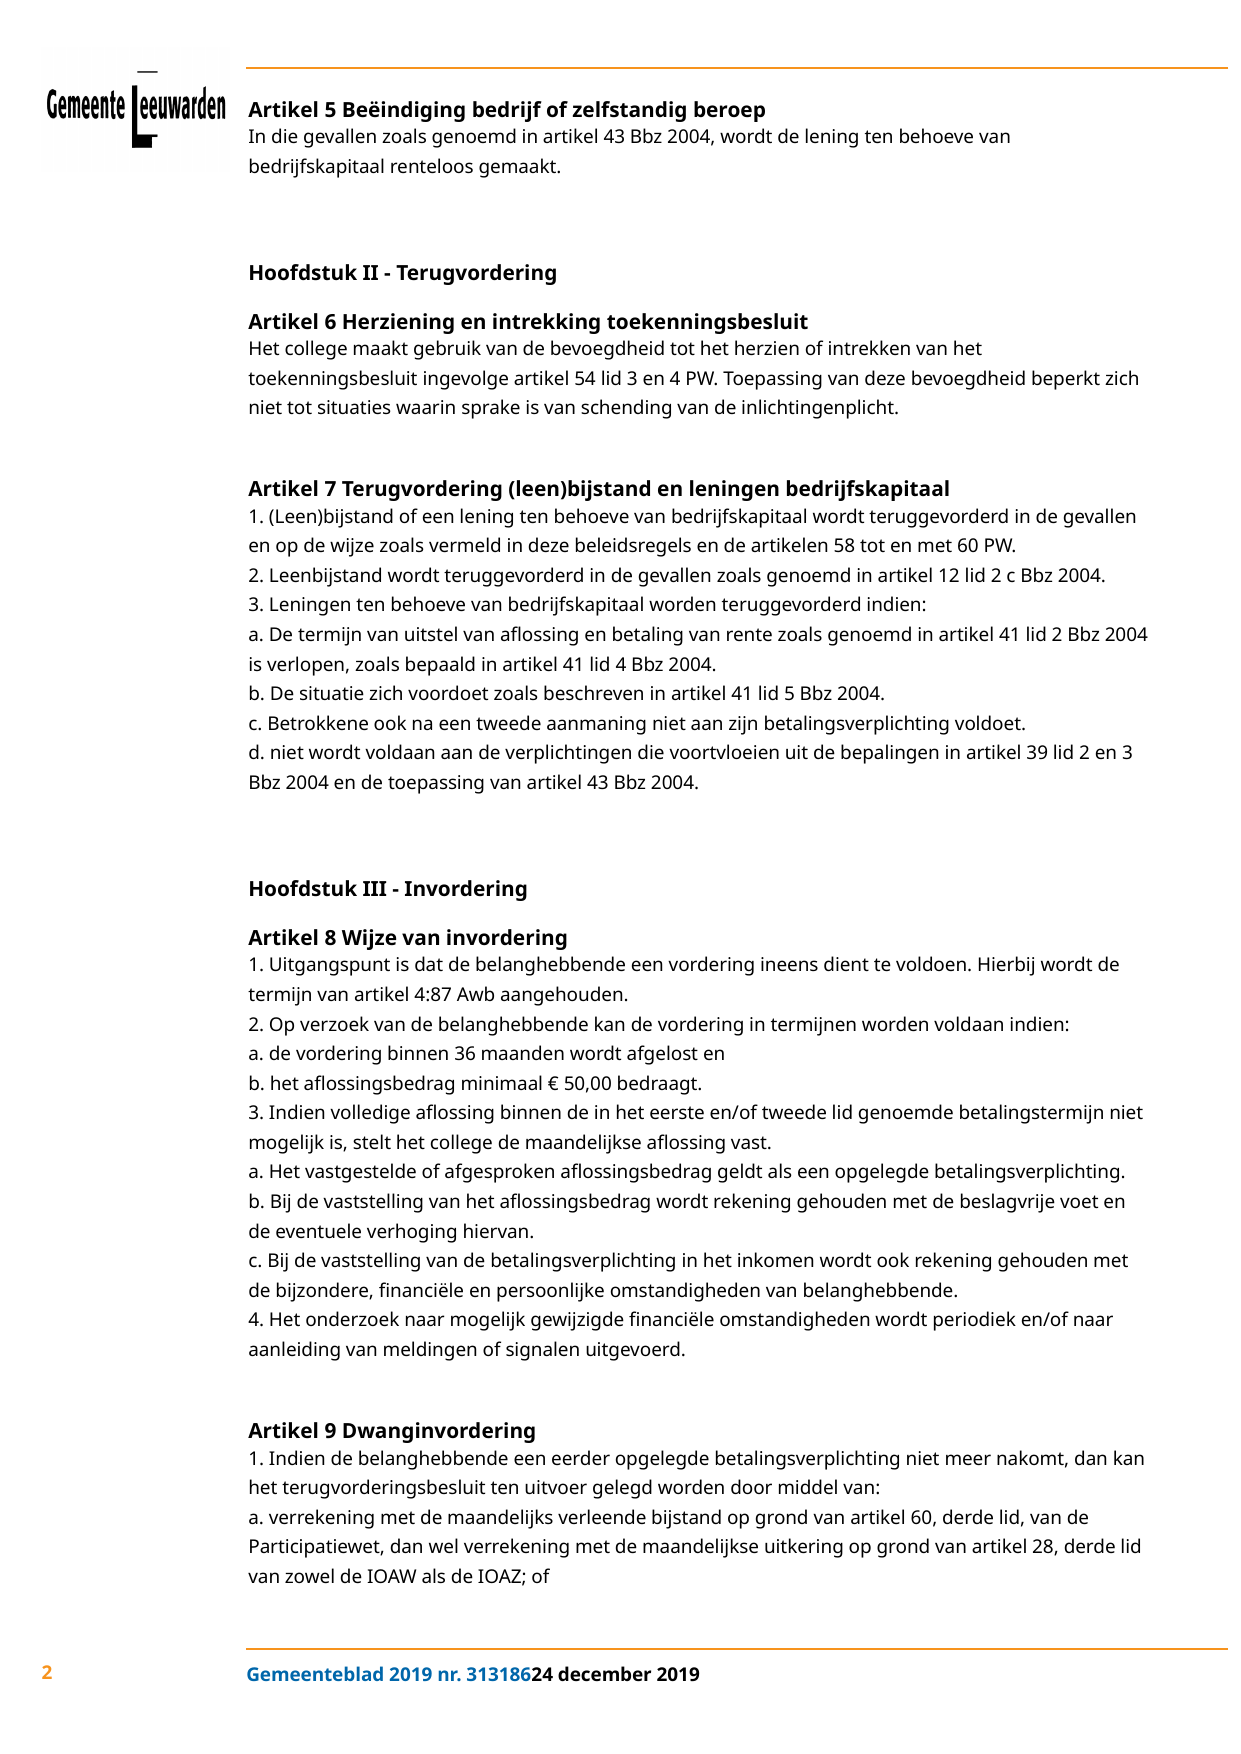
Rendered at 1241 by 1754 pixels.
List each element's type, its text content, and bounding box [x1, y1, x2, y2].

text 4. Het onderzoek naar mogelijk gewijzigde financiële omstandigheden wordt periodiek en/of naar aanleiding van meldingen of signalen uitgevoerd. [248, 1307, 1152, 1362]
text 3. Indien volledige aflossing binnen de in het eerste en/of tweede lid genoemde betalingstermijn niet mogelijk is, stelt het college de maandelijkse aflossing vast. [248, 1099, 1152, 1155]
text 1. Uitgangspunt is dat de belanghebbende een vordering ineens dient te voldoen. Hierbij wordt de termijn van artikel 4:87 Awb aangehouden. [248, 952, 1152, 1007]
text 1. Indien de belanghebbende een eerder opgelegde betalingsverplichting niet meer nakomt, dan kan het terugvorderingsbesluit ten uitvoer gelegd worden door middel van: [248, 1445, 1152, 1500]
text 2. Leenbijstand wordt teruggevorderd in de gevallen zoals genoemd in artikel 12 lid 2 c Bbz 2004. [248, 562, 1152, 588]
text b. De situatie zich voordoet zoals beschreven in artikel 41 lid 5 Bbz 2004. [248, 680, 1152, 706]
text Artikel 7 Terugvordering (leen)bijstand en leningen bedrijfskapitaal [248, 474, 1152, 503]
text Artikel 5 Beëindiging bedrijf of zelfstandig beroep [248, 95, 1152, 123]
text a. verrekening met de maandelijks verleende bijstand op grond van artikel 60, derde lid, van de Participatiewet, dan wel verrekening met de maandelijkse uitkering op grond van artikel 28, derde lid van zowel de IOAW als de IOAZ; of [248, 1504, 1152, 1589]
text b. Bij de vaststelling van het aflossingsbedrag wordt rekening gehouden met de beslagvrije voet en de eventuele verhoging hiervan. [248, 1188, 1152, 1244]
text d. niet wordt voldaan aan de verplichtingen die voortvloeien uit de bepalingen in artikel 39 lid 2 en 3 Bbz 2004 en de toepassing van artikel 43 Bbz 2004. [248, 739, 1152, 795]
text 3. Leningen ten behoeve van bedrijfskapitaal worden teruggevorderd indien: [248, 592, 1152, 617]
text Het college maakt gebruik van de bevoegdheid tot het herzien of intrekken van het toekenningsbesluit ingevolge artikel 54 lid 3 en 4 PW. Toepassing van deze bevoegdheid beperkt zich niet tot situaties waarin sprake is van schending van de inlichtingenplicht. [248, 335, 1152, 420]
text 1. (Leen)bijstand of een lening ten behoeve van bedrijfskapitaal wordt teruggevorderd in de gevallen en op de wijze zoals vermeld in deze beleidsregels en de artikelen 58 tot en met 60 PW. [248, 503, 1152, 558]
text c. Betrokkene ook na een tweede aanmaning niet aan zijn betalingsverplichting voldoet. [248, 710, 1152, 736]
text 2. Op verzoek van de belanghebbende kan de vordering in termijnen worden voldaan indien: [248, 1011, 1152, 1037]
text a. De termijn van uitstel van aflossing en betaling van rente zoals genoemd in artikel 41 lid 2 Bbz 2004 is verlopen, zoals bepaald in artikel 41 lid 4 Bbz 2004. [248, 621, 1152, 677]
text Artikel 6 Herziening en intrekking toekenningsbesluit [248, 307, 1152, 335]
text Artikel 9 Dwanginvordering [248, 1416, 1152, 1445]
text Hoofdstuk II - Terugvordering [248, 258, 1152, 286]
picture [41, 47, 231, 172]
text In die gevallen zoals genoemd in artikel 43 Bbz 2004, wordt de lening ten behoeve van bedrijfskapitaal renteloos gemaakt. [248, 123, 1152, 178]
text Hoofdstuk III - Invordering [248, 874, 1152, 902]
text b. het aflossingsbedrag minimaal € 50,00 bedraagt. [248, 1070, 1152, 1096]
text c. Bij de vaststelling van de betalingsverplichting in het inkomen wordt ook rekening gehouden met de bijzondere, financiële en persoonlijke omstandigheden van belanghebbende. [248, 1247, 1152, 1303]
text a. Het vastgestelde of afgesproken aflossingsbedrag geldt als een opgelegde betalingsverplichting. [248, 1159, 1152, 1184]
text a. de vordering binnen 36 maanden wordt afgelost en [248, 1040, 1152, 1066]
text Artikel 8 Wijze van invordering [248, 923, 1152, 952]
